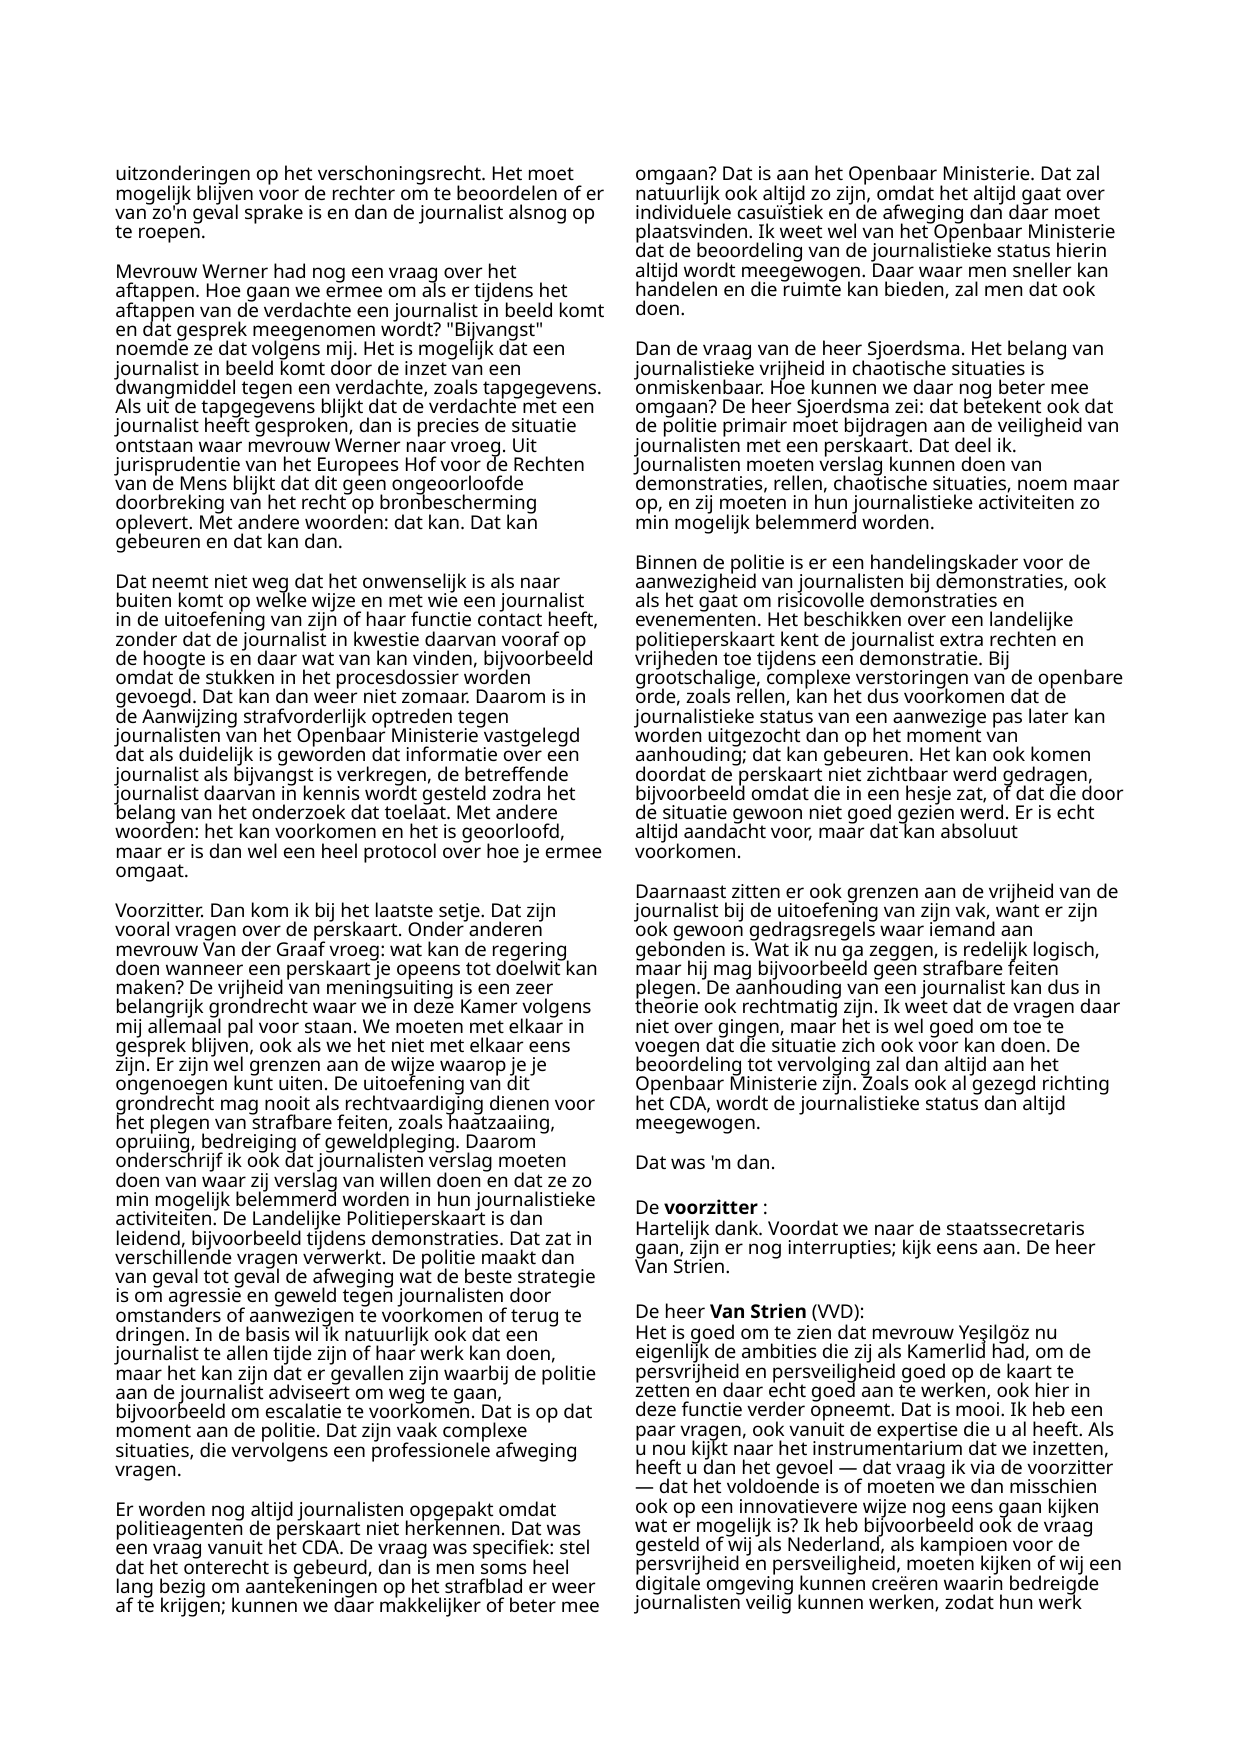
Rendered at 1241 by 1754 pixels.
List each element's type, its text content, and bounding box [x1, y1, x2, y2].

text Mevrouw Werner had nog een vraag over het aftappen. Hoe gaan we ermee om als er tijdens het aftappen van de verdachte een journalist in beeld komt en dat gesprek meegenomen wordt? "Bijvangst" noemde ze dat volgens mij. Het is mogelijk dat een journalist in beeld komt door de inzet van een dwangmiddel tegen een verdachte, zoals tapgegevens. Als uit de tapgegevens blijkt dat de verdachte met een journalist heeft gesproken, dan is precies de situatie ontstaan waar mevrouw Werner naar vroeg. Uit jurisprudentie van het Europees Hof voor de Rechten van de Mens blijkt dat dit geen ongeoorloofde doorbreking van het recht op bronbescherming oplevert. Met andere woorden: dat kan. Dat kan gebeuren en dat kan dan. [115, 263, 605, 552]
text Er worden nog altijd journalisten opgepakt omdat politieagenten de perskaart niet herkennen. Dat was een vraag vanuit het CDA. De vraag was specifiek: stel dat het onterecht is gebeurd, dan is men soms heel lang bezig om aantekeningen op het strafblad er weer af te krijgen; kunnen we daar makkelijker of beter mee [115, 1501, 605, 1616]
text De heer Van Strien (VVD): [635, 1298, 1125, 1324]
text Voorzitter. Dan kom ik bij het laatste setje. Dat zijn vooral vragen over de perskaart. Onder anderen mevrouw Van der Graaf vroeg: wat kan de regering doen wanneer een perskaart je opeens tot doelwit kan maken? De vrijheid van meningsuiting is een zeer belangrijk grondrecht waar we in deze Kamer volgens mij allemaal pal voor staan. We moeten met elkaar in gesprek blijven, ook als we het niet met elkaar eens zijn. Er zijn wel grenzen aan de wijze waarop je je ongenoegen kunt uiten. De uitoefening van dit grondrecht mag nooit als rechtvaardiging dienen voor het plegen van strafbare feiten, zoals haatzaaiing, opruiing, bedreiging of geweldpleging. Daarom onderschrijf ik ook dat journalisten verslag moeten doen van waar zij verslag van willen doen en dat ze zo min mogelijk belemmerd worden in hun journalistieke activiteiten. De Landelijke Politieperskaart is dan leidend, bijvoorbeeld tijdens demonstraties. Dat zat in verschillende vragen verwerkt. De politie maakt dan van geval tot geval de afweging wat de beste strategie is om agressie en geweld tegen journalisten door omstanders of aanwezigen te voorkomen of terug te dringen. In de basis wil ik natuurlijk ook dat een journalist te allen tijde zijn of haar werk kan doen, maar het kan zijn dat er gevallen zijn waarbij de politie aan de journalist adviseert om weg te gaan, bijvoorbeeld om escalatie te voorkomen. Dat is op dat moment aan de politie. Dat zijn vaak complexe situaties, die vervolgens een professionele afweging vragen. [115, 902, 605, 1480]
text Dan de vraag van de heer Sjoerdsma. Het belang van journalistieke vrijheid in chaotische situaties is onmiskenbaar. Hoe kunnen we daar nog beter mee omgaan? De heer Sjoerdsma zei: dat betekent ook dat de politie primair moet bijdragen aan de veiligheid van journalisten met een perskaart. Dat deel ik. Journalisten moeten verslag kunnen doen van demonstraties, rellen, chaotische situaties, noem maar op, en zij moeten in hun journalistieke activiteiten zo min mogelijk belemmerd worden. [635, 340, 1125, 533]
text Daarnaast zitten er ook grenzen aan de vrijheid van de journalist bij de uitoefening van zijn vak, want er zijn ook gewoon gedragsregels waar iemand aan gebonden is. Wat ik nu ga zeggen, is redelijk logisch, maar hij mag bijvoorbeeld geen strafbare feiten plegen. De aanhouding van een journalist kan dus in theorie ook rechtmatig zijn. Ik weet dat de vragen daar niet over gingen, maar het is wel goed om toe te voegen dat die situatie zich ook voor kan doen. De beoordeling tot vervolging zal dan altijd aan het Openbaar Ministerie zijn. Zoals ook al gezegd richting het CDA, wordt de journalistieke status dan altijd meegewogen. [635, 883, 1125, 1133]
text Hartelijk dank. Voordat we naar de staatssecretaris gaan, zijn er nog interrupties; kijk eens aan. De heer Van Strien. [635, 1220, 1125, 1278]
text Binnen de politie is er een handelingskader voor de aanwezigheid van journalisten bij demonstraties, ook als het gaat om risicovolle demonstraties en evenementen. Het beschikken over een landelijke politieperskaart kent de journalist extra rechten en vrijheden toe tijdens een demonstratie. Bij grootschalige, complexe verstoringen van de openbare orde, zoals rellen, kan het dus voorkomen dat de journalistieke status van een aanwezige pas later kan worden uitgezocht dan op het moment van aanhouding; dat kan gebeuren. Het kan ook komen doordat de perskaart niet zichtbaar werd gedragen, bijvoorbeeld omdat die in een hesje zat, of dat die door de situatie gewoon niet goed gezien werd. Er is echt altijd aandacht voor, maar dat kan absoluut voorkomen. [635, 554, 1125, 862]
text De voorzitter : [635, 1194, 1125, 1220]
text Dat neemt niet weg dat het onwenselijk is als naar buiten komt op welke wijze en met wie een journalist in de uitoefening van zijn of haar functie contact heeft, zonder dat de journalist in kwestie daarvan vooraf op de hoogte is en daar wat van kan vinden, bijvoorbeeld omdat de stukken in het procesdossier worden gevoegd. Dat kan dan weer niet zomaar. Daarom is in de Aanwijzing strafvorderlijk optreden tegen journalisten van het Openbaar Ministerie vastgelegd dat als duidelijk is geworden dat informatie over een journalist als bijvangst is verkregen, de betreffende journalist daarvan in kennis wordt gesteld zodra het belang van het onderzoek dat toelaat. Met andere woorden: het kan voorkomen en het is geoorloofd, maar er is dan wel een heel protocol over hoe je ermee omgaat. [115, 573, 605, 881]
text uitzonderingen op het verschoningsrecht. Het moet mogelijk blijven voor de rechter om te beoordelen of er van zo'n geval sprake is en dan de journalist alsnog op te roepen. [115, 165, 605, 242]
text omgaan? Dat is aan het Openbaar Ministerie. Dat zal natuurlijk ook altijd zo zijn, omdat het altijd gaat over individuele casuïstiek en de afweging dan daar moet plaatsvinden. Ik weet wel van het Openbaar Ministerie dat de beoordeling van de journalistieke status hierin altijd wordt meegewogen. Daar waar men sneller kan handelen en die ruimte kan bieden, zal men dat ook doen. [635, 165, 1125, 319]
text Het is goed om te zien dat mevrouw Yeşilgöz nu eigenlijk de ambities die zij als Kamerlid had, om de persvrijheid en persveiligheid goed op de kaart te zetten en daar echt goed aan te werken, ook hier in deze functie verder opneemt. Dat is mooi. Ik heb een paar vragen, ook vanuit de expertise die u al heeft. Als u nou kijkt naar het instrumentarium dat we inzetten, heeft u dan het gevoel — dat vraag ik via de voorzitter — dat het voldoende is of moeten we dan misschien ook op een innovatievere wijze nog eens gaan kijken wat er mogelijk is? Ik heb bijvoorbeeld ook de vraag gesteld of wij als Nederland, als kampioen voor de persvrijheid en persveiligheid, moeten kijken of wij een digitale omgeving kunnen creëren waarin bedreigde journalisten veilig kunnen werken, zodat hun werk [635, 1324, 1125, 1613]
text Dat was 'm dan. [635, 1154, 1125, 1173]
